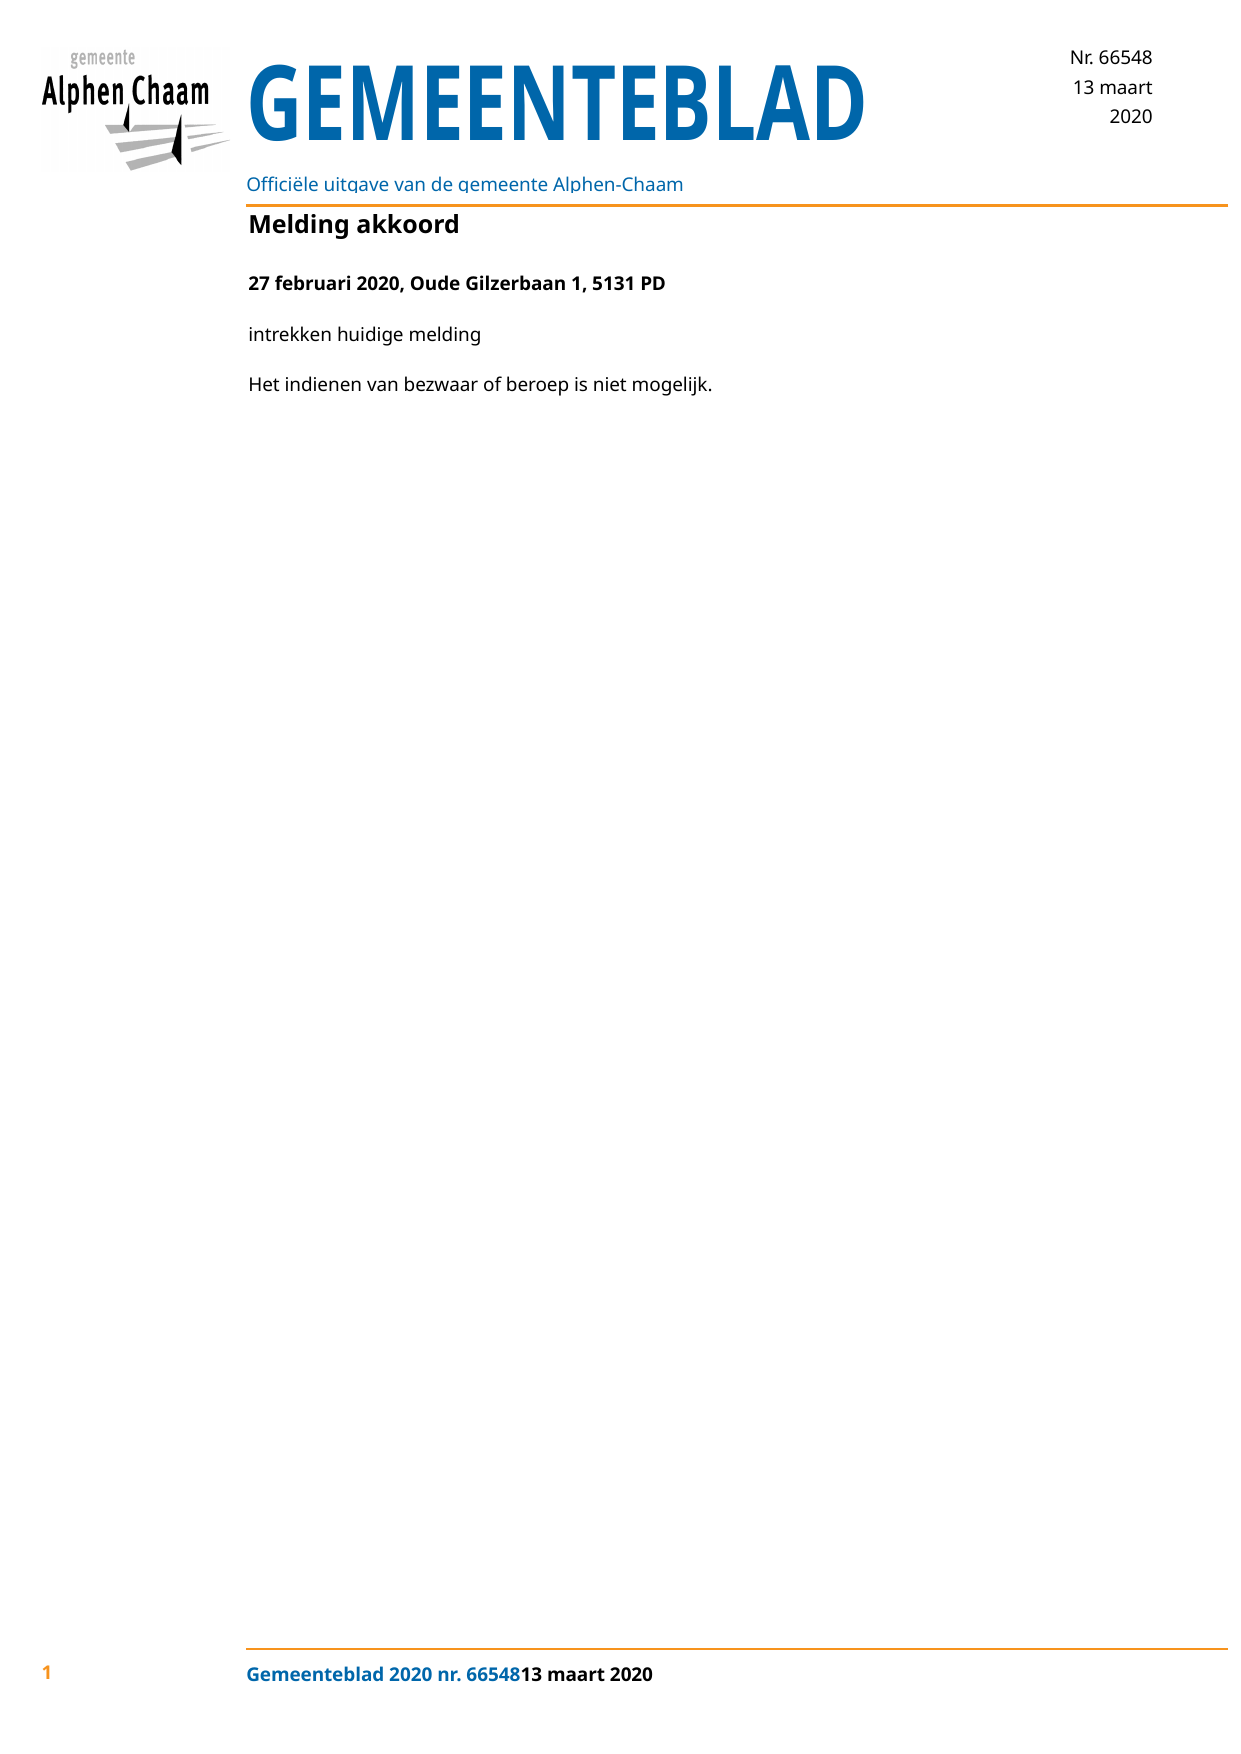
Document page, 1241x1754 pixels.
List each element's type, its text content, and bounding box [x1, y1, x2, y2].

text 27 februari 2020, Oude Gilzerbaan 1, 5131 PD [248, 270, 1152, 296]
text Het indienen van bezwaar of beroep is niet mogelijk. [248, 371, 1152, 397]
text Melding akkoord [248, 207, 1152, 241]
text intrekken huidige melding [248, 321, 1152, 346]
picture [41, 47, 231, 172]
